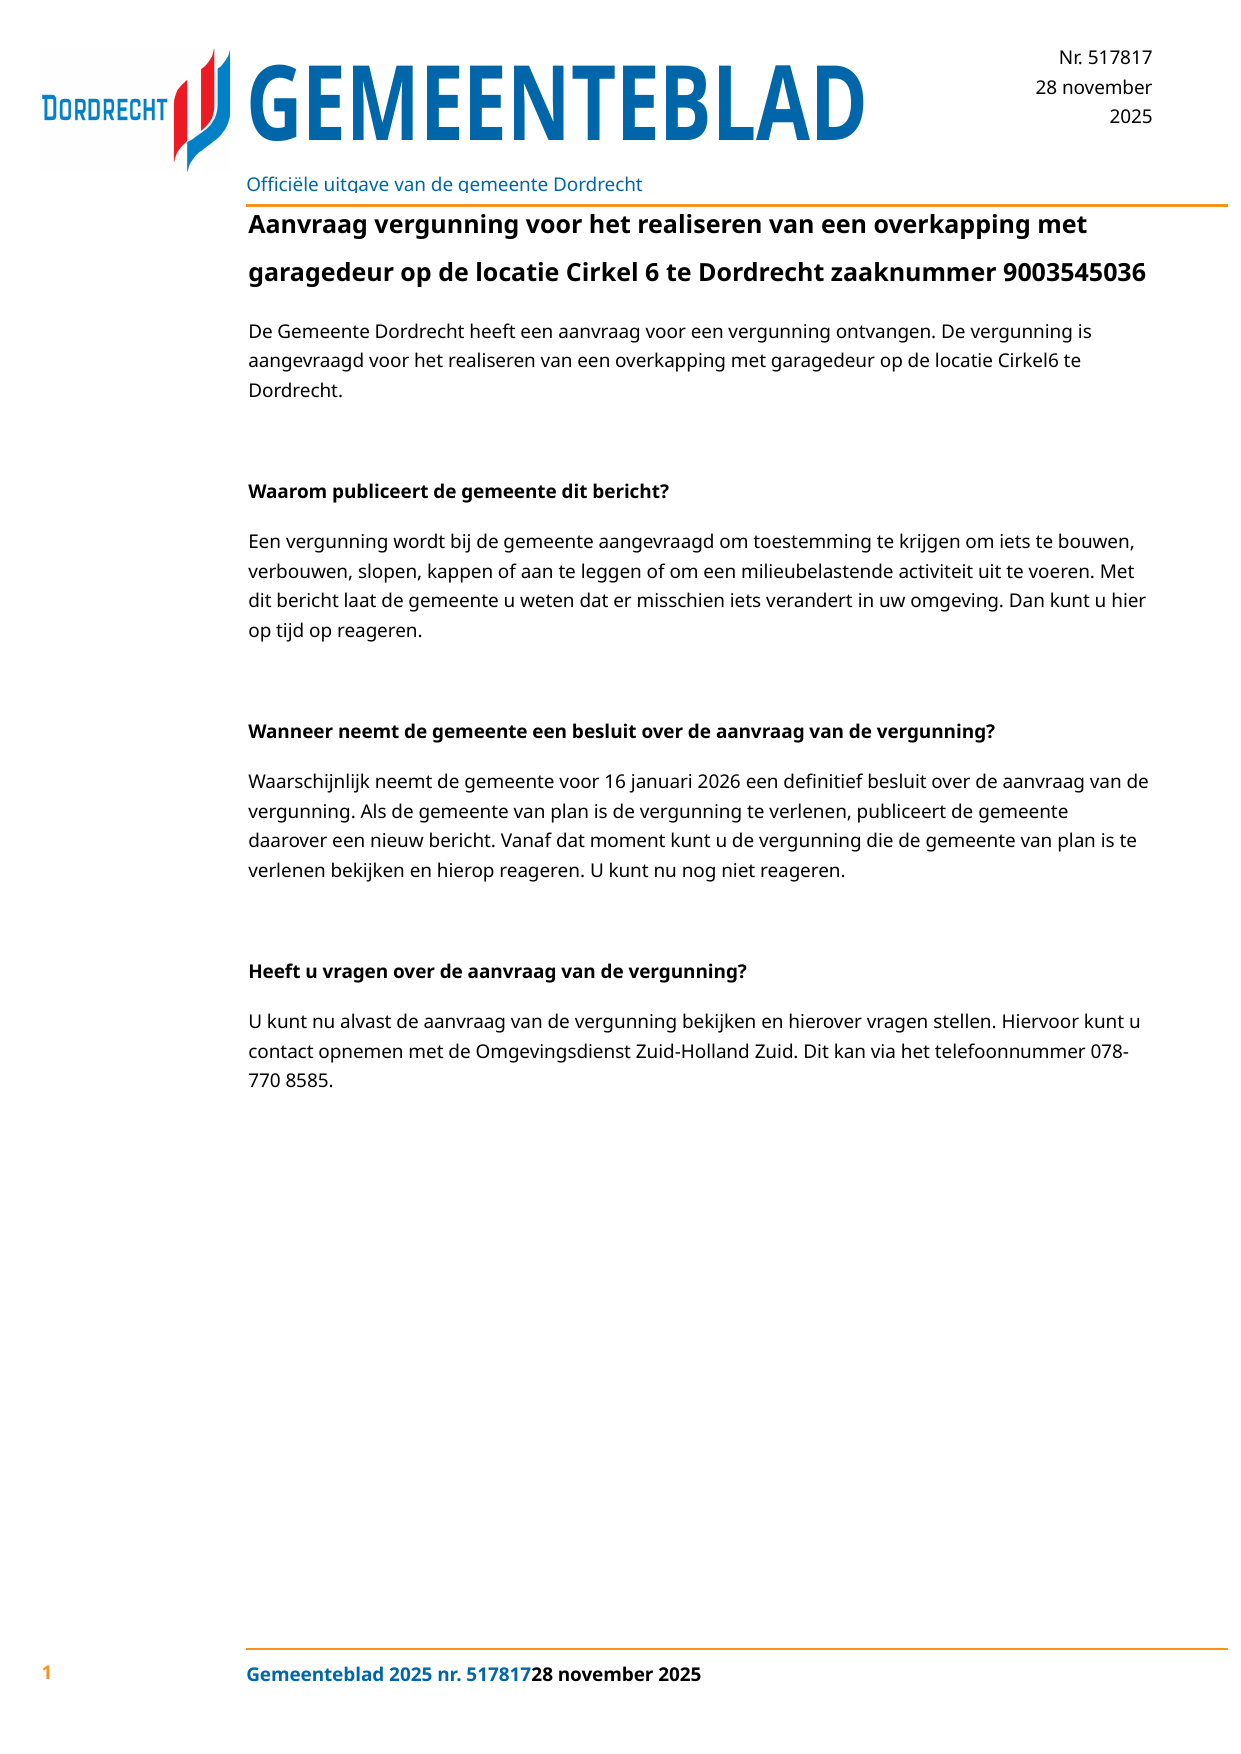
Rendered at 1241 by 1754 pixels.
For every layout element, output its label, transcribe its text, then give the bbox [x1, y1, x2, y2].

text Wanneer neemt de gemeente een besluit over de aanvraag van de vergunning? [248, 718, 1152, 744]
text U kunt nu alvast de aanvraag van de vergunning bekijken en hierover vragen stellen. Hiervoor kunt u contact opnemen met de Omgevingsdienst Zuid-Holland Zuid. Dit kan via het telefoonnummer 078-770 8585. [248, 1008, 1152, 1093]
text Waarschijnlijk neemt de gemeente voor 16 januari 2026 een definitief besluit over de aanvraag van de vergunning. Als de gemeente van plan is de vergunning te verlenen, publiceert de gemeente daarover een nieuw bericht. Vanaf dat moment kunt u de vergunning die de gemeente van plan is te verlenen bekijken en hierop reageren. U kunt nu nog niet reageren. [248, 768, 1152, 883]
text Een vergunning wordt bij de gemeente aangevraagd om toestemming te krijgen om iets te bouwen, verbouwen, slopen, kappen of aan te leggen of om een milieubelastende activiteit uit te voeren. Met dit bericht laat de gemeente u weten dat er misschien iets verandert in uw omgeving. Dan kunt u hier op tijd op reageren. [248, 528, 1152, 643]
text Waarom publiceert de gemeente dit bericht? [248, 478, 1152, 504]
text Heeft u vragen over de aanvraag van de vergunning? [248, 958, 1152, 984]
text Aanvraag vergunning voor het realiseren van een overkapping met garagedeur op de locatie Cirkel 6 te Dordrecht zaaknummer 9003545036 [248, 207, 1152, 288]
picture [41, 47, 231, 172]
text De Gemeente Dordrecht heeft een aanvraag voor een vergunning ontvangen. De vergunning is aangevraagd voor het realiseren van een overkapping met garagedeur op de locatie Cirkel6 te Dordrecht. [248, 318, 1152, 403]
